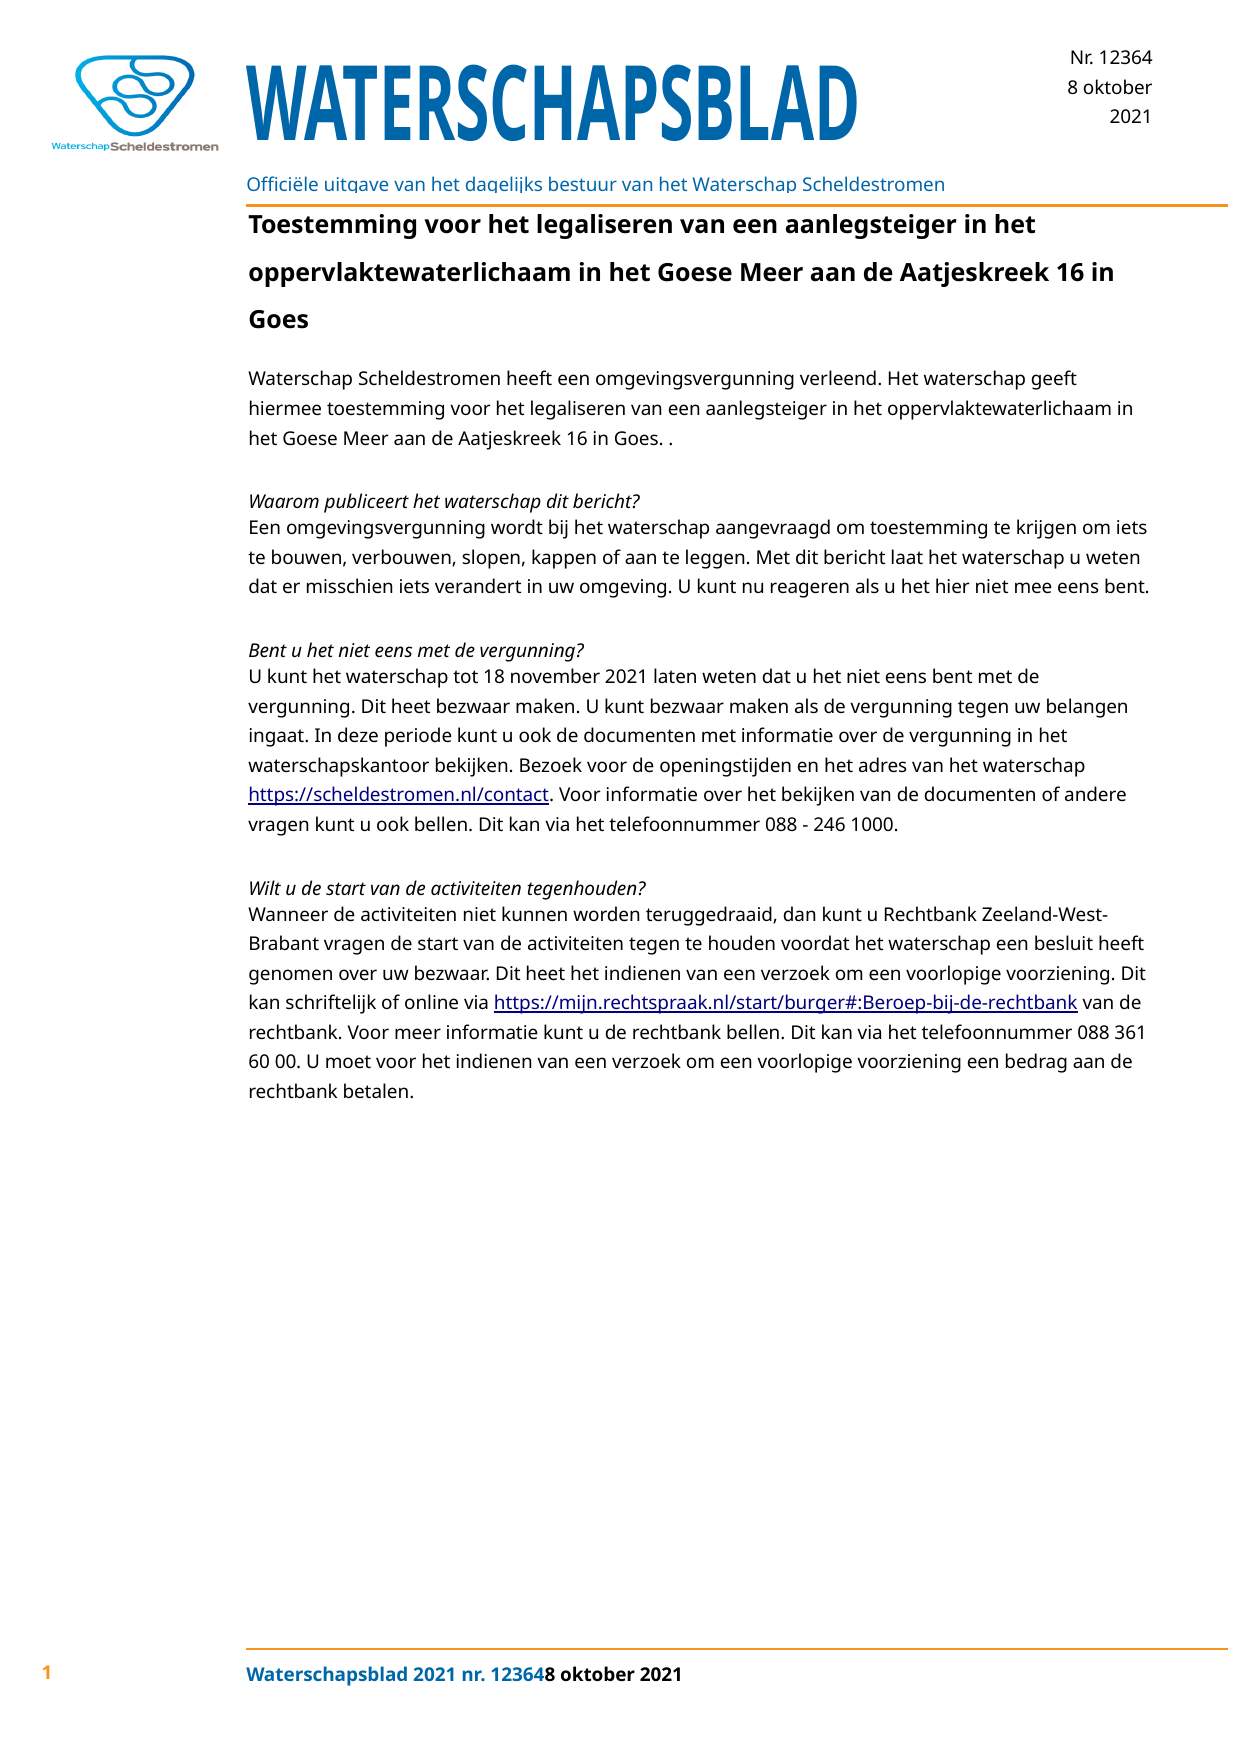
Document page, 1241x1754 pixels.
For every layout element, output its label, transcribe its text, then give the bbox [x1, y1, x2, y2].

text Toestemming voor het legaliseren van een aanlegsteiger in het oppervlaktewaterlichaam in het Goese Meer aan de Aatjeskreek 16 in Goes [248, 207, 1152, 336]
text U kunt het waterschap tot 18 november 2021 laten weten dat u het niet eens bent met de vergunning. Dit heet bezwaar maken. U kunt bezwaar maken als de vergunning tegen uw belangen ingaat. In deze periode kunt u ook de documenten met informatie over de vergunning in het waterschapskantoor bekijken. Bezoek voor de openingstijden en het adres van het waterschap https://scheldestromen.nl/contact. Voor informatie over het bekijken van de documenten of andere vragen kunt u ook bellen. Dit kan via het telefoonnummer 088 - 246 1000. [248, 663, 1152, 837]
text Waterschap Scheldestromen heeft een omgevingsvergunning verleend. Het waterschap geeft hiermee toestemming voor het legaliseren van een aanlegsteiger in het oppervlaktewaterlichaam in het Goese Meer aan de Aatjeskreek 16 in Goes. . [248, 366, 1152, 450]
text Wilt u de start van de activiteiten tegenhouden? [248, 875, 1152, 901]
text Waarom publiceert het waterschap dit bericht? [248, 489, 1152, 514]
text Bent u het niet eens met de vergunning? [248, 637, 1152, 663]
text Een omgevingsvergunning wordt bij het waterschap aangevraagd om toestemming te krijgen om iets te bouwen, verbouwen, slopen, kappen of aan te leggen. Met dit bericht laat het waterschap u weten dat er misschien iets verandert in uw omgeving. U kunt nu reageren als u het hier niet mee eens bent. [248, 514, 1152, 599]
picture [41, 47, 231, 172]
text Wanneer de activiteiten niet kunnen worden teruggedraaid, dan kunt u Rechtbank Zeeland-West-Brabant vragen de start van de activiteiten tegen te houden voordat het waterschap een besluit heeft genomen over uw bezwaar. Dit heet het indienen van een verzoek om een voorlopige voorziening. Dit kan schriftelijk of online via https://mijn.rechtspraak.nl/start/burger#:Beroep-bij-de-rechtbank van de rechtbank. Voor meer informatie kunt u de rechtbank bellen. Dit kan via het telefoonnummer 088 361 60 00. U moet voor het indienen van een verzoek om een voorlopige voorziening een bedrag aan de rechtbank betalen. [248, 901, 1152, 1104]
